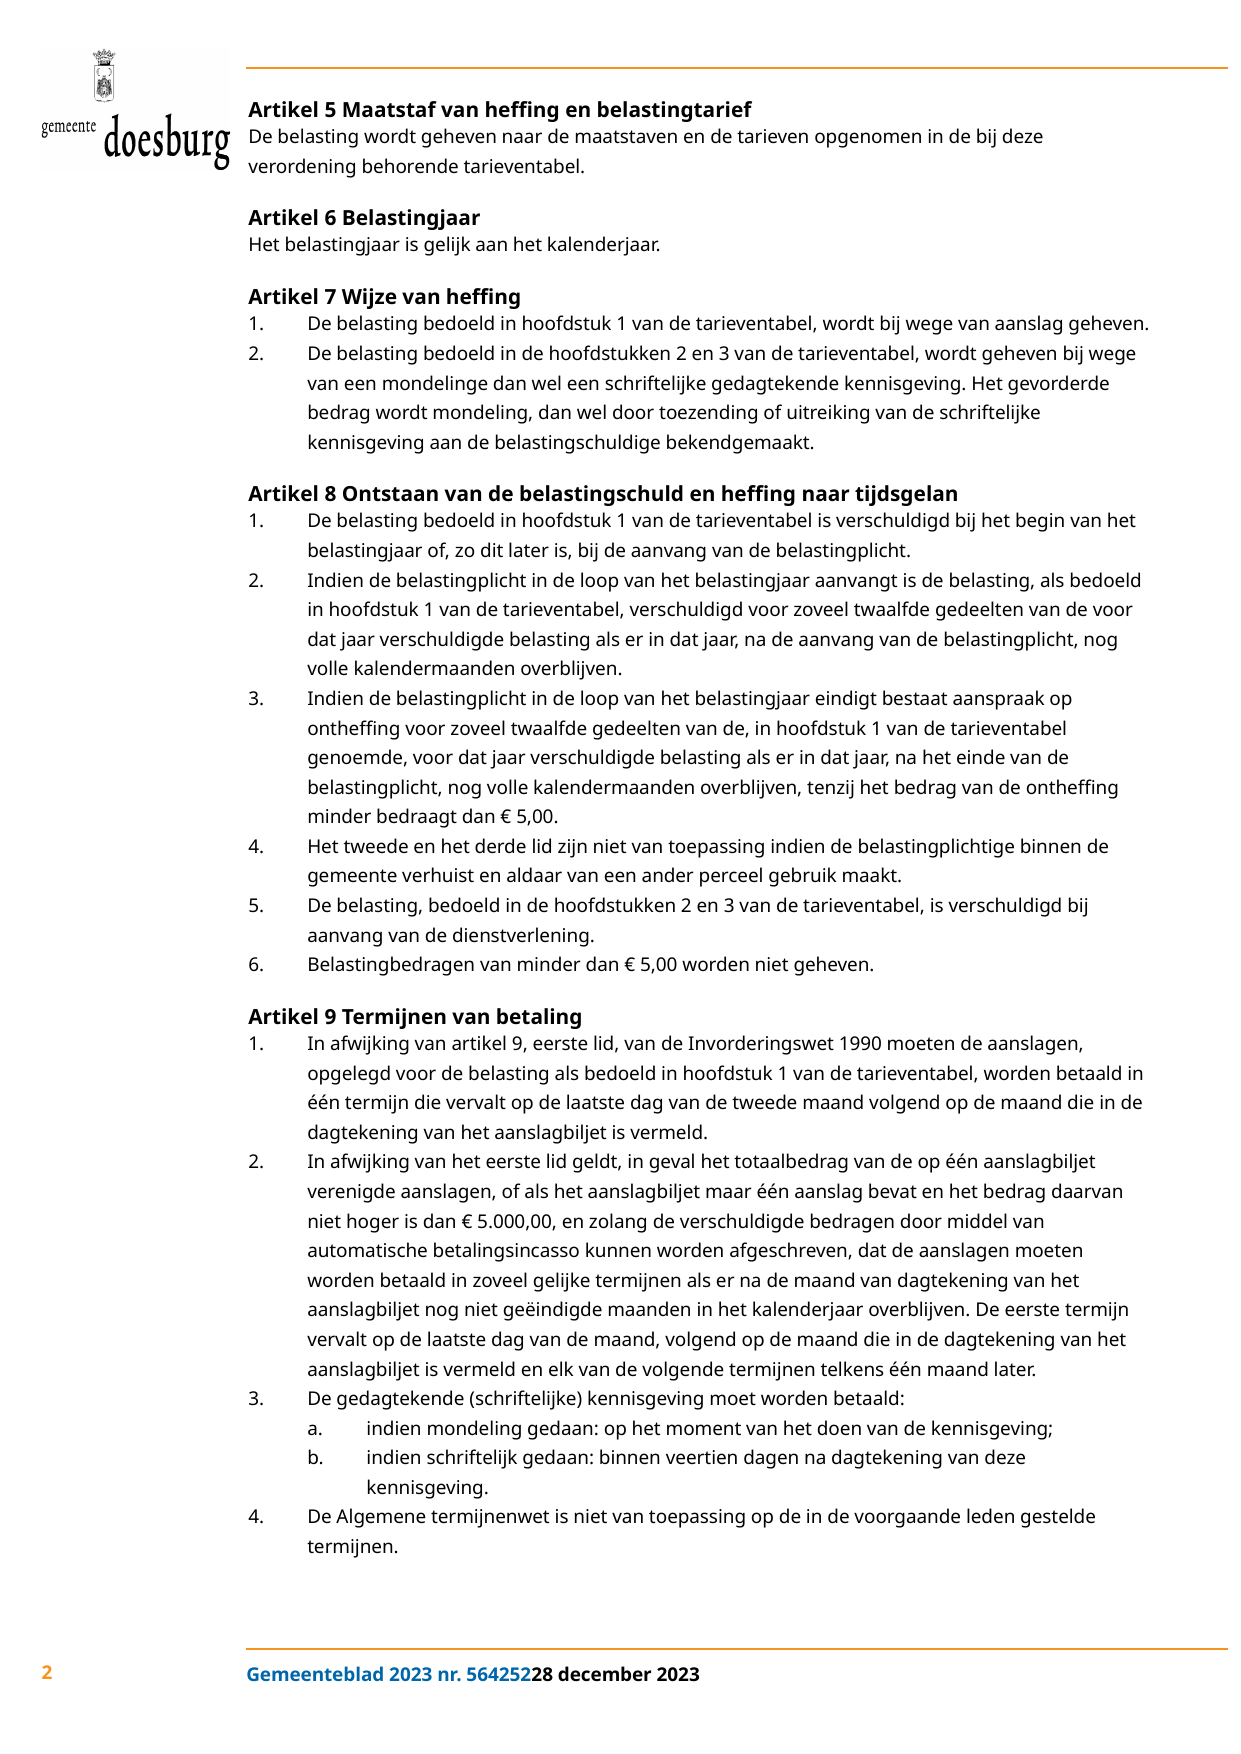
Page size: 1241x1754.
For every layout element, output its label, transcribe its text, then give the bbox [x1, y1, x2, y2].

list Belastingbedragen van minder dan € 5,00 worden niet geheven. [248, 951, 1152, 977]
text Artikel 5 Maatstaf van heffing en belastingtarief [248, 95, 1152, 123]
list De belasting, bedoeld in de hoofdstukken 2 en 3 van de tarieventabel, is verschuldigd bij aanvang van de dienstverlening. [248, 892, 1152, 948]
list In afwijking van artikel 9, eerste lid, van de Invorderingswet 1990 moeten de aanslagen, opgelegd voor de belasting als bedoeld in hoofdstuk 1 van de tarieventabel, worden betaald in één termijn die vervalt op de laatste dag van de tweede maand volgend op de maand die in de dagtekening van het aanslagbiljet is vermeld. [248, 1030, 1152, 1145]
list In afwijking van het eerste lid geldt, in geval het totaalbedrag van de op één aanslagbiljet verenigde aanslagen, of als het aanslagbiljet maar één aanslag bevat en het bedrag daarvan niet hoger is dan € 5.000,00, en zolang de verschuldigde bedragen door middel van automatische betalingsincasso kunnen worden afgeschreven, dat de aanslagen moeten worden betaald in zoveel gelijke termijnen als er na de maand van dagtekening van het aanslagbiljet nog niet geëindigde maanden in het kalenderjaar overblijven. De eerste termijn vervalt op de laatste dag van de maand, volgend op de maand die in de dagtekening van het aanslagbiljet is vermeld en elk van de volgende termijnen telkens één maand later. [248, 1149, 1152, 1381]
list De Algemene termijnenwet is niet van toepassing op de in de voorgaande leden gestelde termijnen. [248, 1504, 1152, 1559]
text Het belastingjaar is gelijk aan het kalenderjaar. [248, 232, 1152, 257]
picture [41, 47, 231, 172]
text Artikel 6 Belastingjaar [248, 203, 1152, 232]
list De belasting bedoeld in hoofdstuk 1 van de tarieventabel is verschuldigd bij het begin van het belastingjaar of, zo dit later is, bij de aanvang van de belastingplicht. [248, 508, 1152, 563]
text Artikel 9 Termijnen van betaling [248, 1002, 1152, 1030]
list indien mondeling gedaan: op het moment van het doen van de kennisgeving; [307, 1415, 1152, 1441]
list Het tweede en het derde lid zijn niet van toepassing indien de belastingplichtige binnen de gemeente verhuist en aldaar van een ander perceel gebruik maakt. [248, 833, 1152, 888]
text De belasting wordt geheven naar de maatstaven en de tarieven opgenomen in de bij deze verordening behorende tarieventabel. [248, 123, 1152, 178]
list De gedagtekende (schriftelijke) kennisgeving moet worden betaald: [248, 1385, 1152, 1411]
list De belasting bedoeld in de hoofdstukken 2 en 3 van de tarieventabel, wordt geheven bij wege van een mondelinge dan wel een schriftelijke gedagtekende kennisgeving. Het gevorderde bedrag wordt mondeling, dan wel door toezending of uitreiking van de schriftelijke kennisgeving aan de belastingschuldige bekendgemaakt. [248, 340, 1152, 454]
list indien schriftelijk gedaan: binnen veertien dagen na dagtekening van deze kennisgeving. [307, 1444, 1152, 1500]
list Indien de belastingplicht in de loop van het belastingjaar aanvangt is de belasting, als bedoeld in hoofdstuk 1 van de tarieventabel, verschuldigd voor zoveel twaalfde gedeelten van de voor dat jaar verschuldigde belasting als er in dat jaar, na de aanvang van de belastingplicht, nog volle kalendermaanden overblijven. [248, 567, 1152, 681]
text Artikel 7 Wijze van heffing [248, 282, 1152, 311]
text Artikel 8 Ontstaan van de belastingschuld en heffing naar tijdsgelan [248, 479, 1152, 508]
list Indien de belastingplicht in de loop van het belastingjaar eindigt bestaat aanspraak op ontheffing voor zoveel twaalfde gedeelten van de, in hoofdstuk 1 van de tarieventabel genoemde, voor dat jaar verschuldigde belasting als er in dat jaar, na het einde van de belastingplicht, nog volle kalendermaanden overblijven, tenzij het bedrag van de ontheffing minder bedraagt dan € 5,00. [248, 685, 1152, 829]
list De belasting bedoeld in hoofdstuk 1 van de tarieventabel, wordt bij wege van aanslag geheven. [248, 311, 1152, 336]
